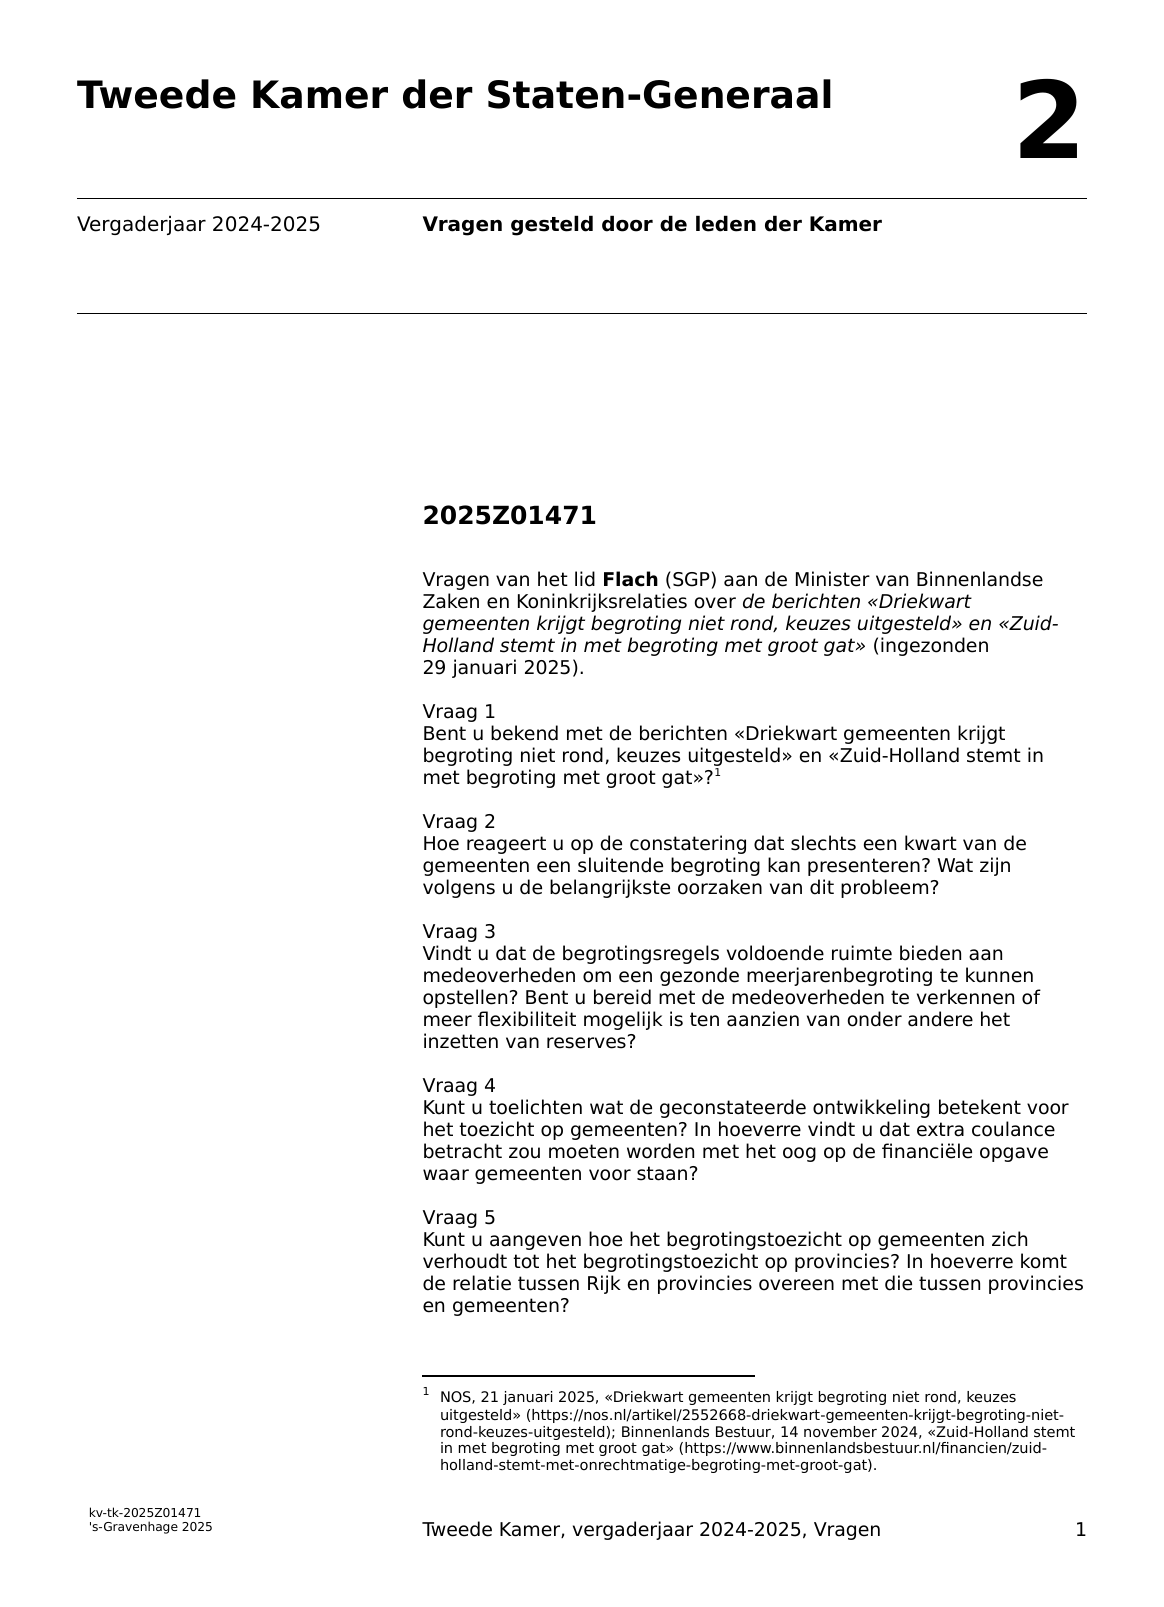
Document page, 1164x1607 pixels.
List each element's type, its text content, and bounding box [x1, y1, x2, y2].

text NOS, 21 januari 2025, «Driekwart gemeenten krijgt begroting niet rond, keuzes uitgesteld» (https://nos.nl/artikel/2552668-driekwart-gemeenten-krijgt-begroting-niet-rond-keuzes-uitgesteld); Binnenlands Bestuur, 14 november 2024, «Zuid-Holland stemt in met begroting met groot gat» (https://www.binnenlandsbestuur.nl/financien/zuid-holland-stemt-met-onrechtmatige-begroting-met-groot-gat). [422, 1385, 1087, 1474]
table_header 2 [886, 59, 1087, 198]
text 's-Gravenhage 2025 [88, 1520, 323, 1534]
table_cell Vergaderjaar 2024-2025 [77, 199, 422, 313]
text Vraag 2 [422, 811, 1087, 833]
text Hoe reageert u op de constatering dat slechts een kwart van de gemeenten een sluitende begroting kan presenteren? Wat zijn volgens u de belangrijkste oorzaken van dit probleem? [422, 833, 1087, 899]
text Vraag 4 [422, 1075, 1087, 1097]
text Vindt u dat de begrotingsregels voldoende ruimte bieden aan medeoverheden om een gezonde meerjarenbegroting te kunnen opstellen? Bent u bereid met de medeoverheden te verkennen of meer flexibiliteit mogelijk is ten aanzien van onder andere het inzetten van reserves? [422, 943, 1087, 1053]
text Vraag 1 [422, 701, 1087, 723]
text Vragen van het lid Flach (SGP) aan de Minister van Binnenlandse Zaken en Koninkrijksrelaties over de berichten «Driekwart gemeenten krijgt begroting niet rond, keuzes uitgesteld» en «Zuid-Holland stemt in met begroting met groot gat» (ingezonden 29 januari 2025). [422, 569, 1087, 679]
text Bent u bekend met de berichten «Driekwart gemeenten krijgt begroting niet rond, keuzes uitgesteld» en «Zuid-Holland stemt in met begroting met groot gat»? [422, 723, 1087, 789]
table_cell Vragen gesteld door de leden der Kamer [422, 199, 1087, 313]
text Kunt u aangeven hoe het begrotingstoezicht op gemeenten zich verhoudt tot het begrotingstoezicht op provincies? In hoeverre komt de relatie tussen Rijk en provincies overeen met die tussen provincies en gemeenten? [422, 1229, 1087, 1317]
text 2025Z01471 [422, 501, 1087, 531]
text Vraag 3 [422, 921, 1087, 943]
text Vraag 5 [422, 1207, 1087, 1229]
text kv-tk-2025Z01471 [88, 1506, 323, 1520]
table_header Tweede Kamer der Staten-Generaal [77, 59, 886, 198]
text Kunt u toelichten wat de geconstateerde ontwikkeling betekent voor het toezicht op gemeenten? In hoeverre vindt u dat extra coulance betracht zou moeten worden met het oog op de financiële opgave waar gemeenten voor staan? [422, 1097, 1087, 1185]
